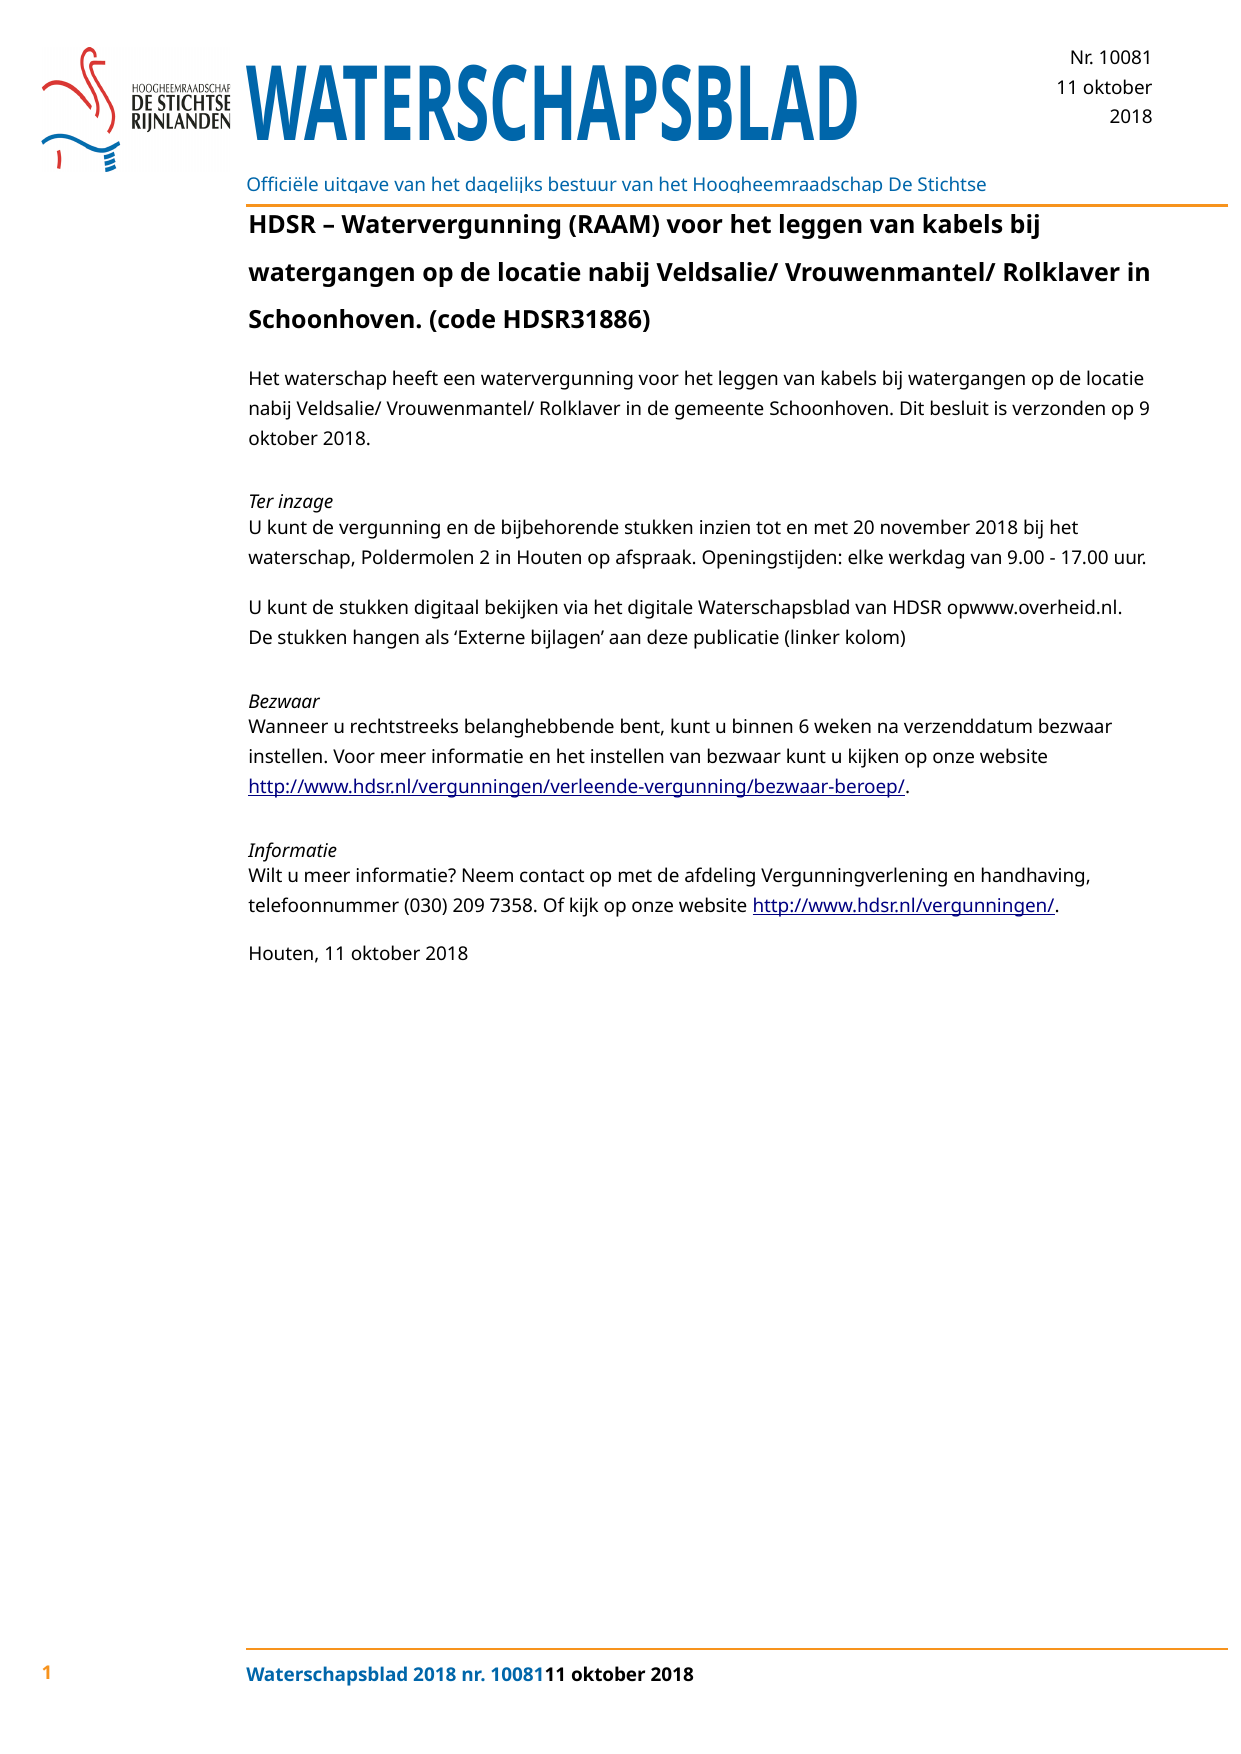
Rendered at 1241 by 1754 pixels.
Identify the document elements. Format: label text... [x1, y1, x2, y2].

text Wanneer u rechtstreeks belanghebbende bent, kunt u binnen 6 weken na verzenddatum bezwaar instellen. Voor meer informatie en het instellen van bezwaar kunt u kijken op onze website http://www.hdsr.nl/vergunningen/verleende-vergunning/bezwaar-beroep/. [248, 714, 1152, 798]
picture [41, 47, 231, 172]
text U kunt de vergunning en de bijbehorende stukken inzien tot en met 20 november 2018 bij het waterschap, Poldermolen 2 in Houten op afspraak. Openingstijden: elke werkdag van 9.00 - 17.00 uur. [248, 514, 1152, 570]
text HDSR – Watervergunning (RAAM) voor het leggen van kabels bij watergangen op de locatie nabij Veldsalie/ Vrouwenmantel/ Rolklaver in Schoonhoven. (code HDSR31886) [248, 207, 1152, 336]
text Houten, 11 oktober 2018 [248, 940, 1152, 966]
text Wilt u meer informatie? Neem contact op met de afdeling Vergunningverlening en handhaving, telefoonnummer (030) 209 7358. Of kijk op onze website http://www.hdsr.nl/vergunningen/. [248, 862, 1152, 918]
text Ter inzage [248, 489, 1152, 514]
text Informatie [248, 837, 1152, 862]
text Bezwaar [248, 688, 1152, 714]
text Het waterschap heeft een watervergunning voor het leggen van kabels bij watergangen op de locatie nabij Veldsalie/ Vrouwenmantel/ Rolklaver in de gemeente Schoonhoven. Dit besluit is verzonden op 9 oktober 2018. [248, 366, 1152, 450]
text U kunt de stukken digitaal bekijken via het digitale Waterschapsblad van HDSR opwww.overheid.nl. De stukken hangen als ‘Externe bijlagen’ aan deze publicatie (linker kolom) [248, 594, 1152, 650]
